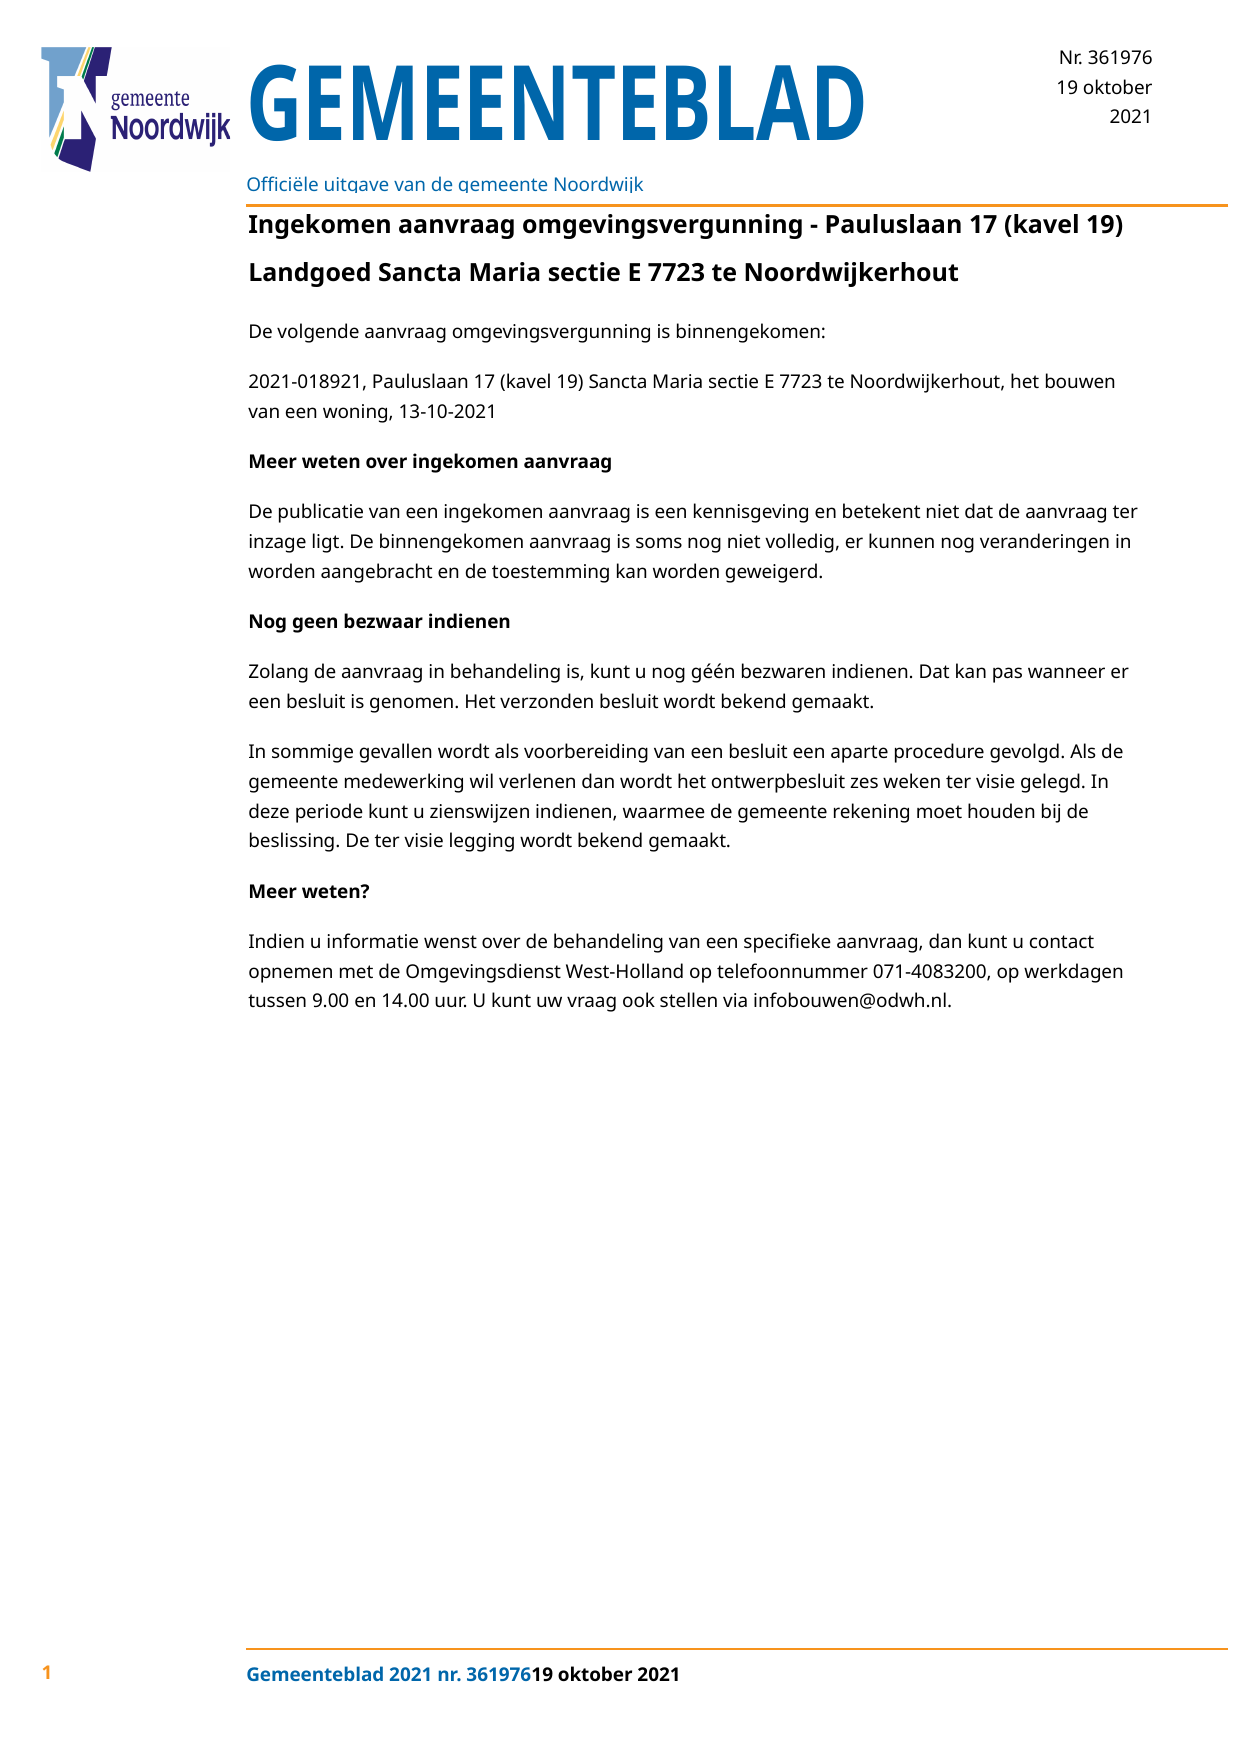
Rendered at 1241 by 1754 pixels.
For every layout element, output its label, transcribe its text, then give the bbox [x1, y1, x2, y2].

text De volgende aanvraag omgevingsvergunning is binnengekomen: [248, 318, 1152, 344]
text Indien u informatie wenst over de behandeling van een specifieke aanvraag, dan kunt u contact opnemen met de Omgevingsdienst West-Holland op telefoonnummer 071-4083200, op werkdagen tussen 9.00 en 14.00 uur. U kunt uw vraag ook stellen via infobouwen@odwh.nl. [248, 928, 1152, 1013]
text De publicatie van een ingekomen aanvraag is een kennisgeving en betekent niet dat de aanvraag ter inzage ligt. De binnengekomen aanvraag is soms nog niet volledig, er kunnen nog veranderingen in worden aangebracht en de toestemming kan worden geweigerd. [248, 499, 1152, 584]
text In sommige gevallen wordt als voorbereiding van een besluit een aparte procedure gevolgd. Als de gemeente medewerking wil verlenen dan wordt het ontwerpbesluit zes weken ter visie gelegd. In deze periode kunt u zienswijzen indienen, waarmee de gemeente rekening moet houden bij de beslissing. De ter visie legging wordt bekend gemaakt. [248, 739, 1152, 853]
text Nog geen bezwaar indienen [248, 608, 1152, 634]
text Ingekomen aanvraag omgevingsvergunning - Pauluslaan 17 (kavel 19) Landgoed Sancta Maria sectie E 7723 te Noordwijkerhout [248, 207, 1152, 288]
text 2021-018921, Pauluslaan 17 (kavel 19) Sancta Maria sectie E 7723 te Noordwijkerhout, het bouwen van een woning, 13-10-2021 [248, 368, 1152, 424]
text Meer weten over ingekomen aanvraag [248, 448, 1152, 474]
picture [41, 47, 231, 172]
text Meer weten? [248, 878, 1152, 904]
text Zolang de aanvraag in behandeling is, kunt u nog géén bezwaren indienen. Dat kan pas wanneer er een besluit is genomen. Het verzonden besluit wordt bekend gemaakt. [248, 659, 1152, 714]
